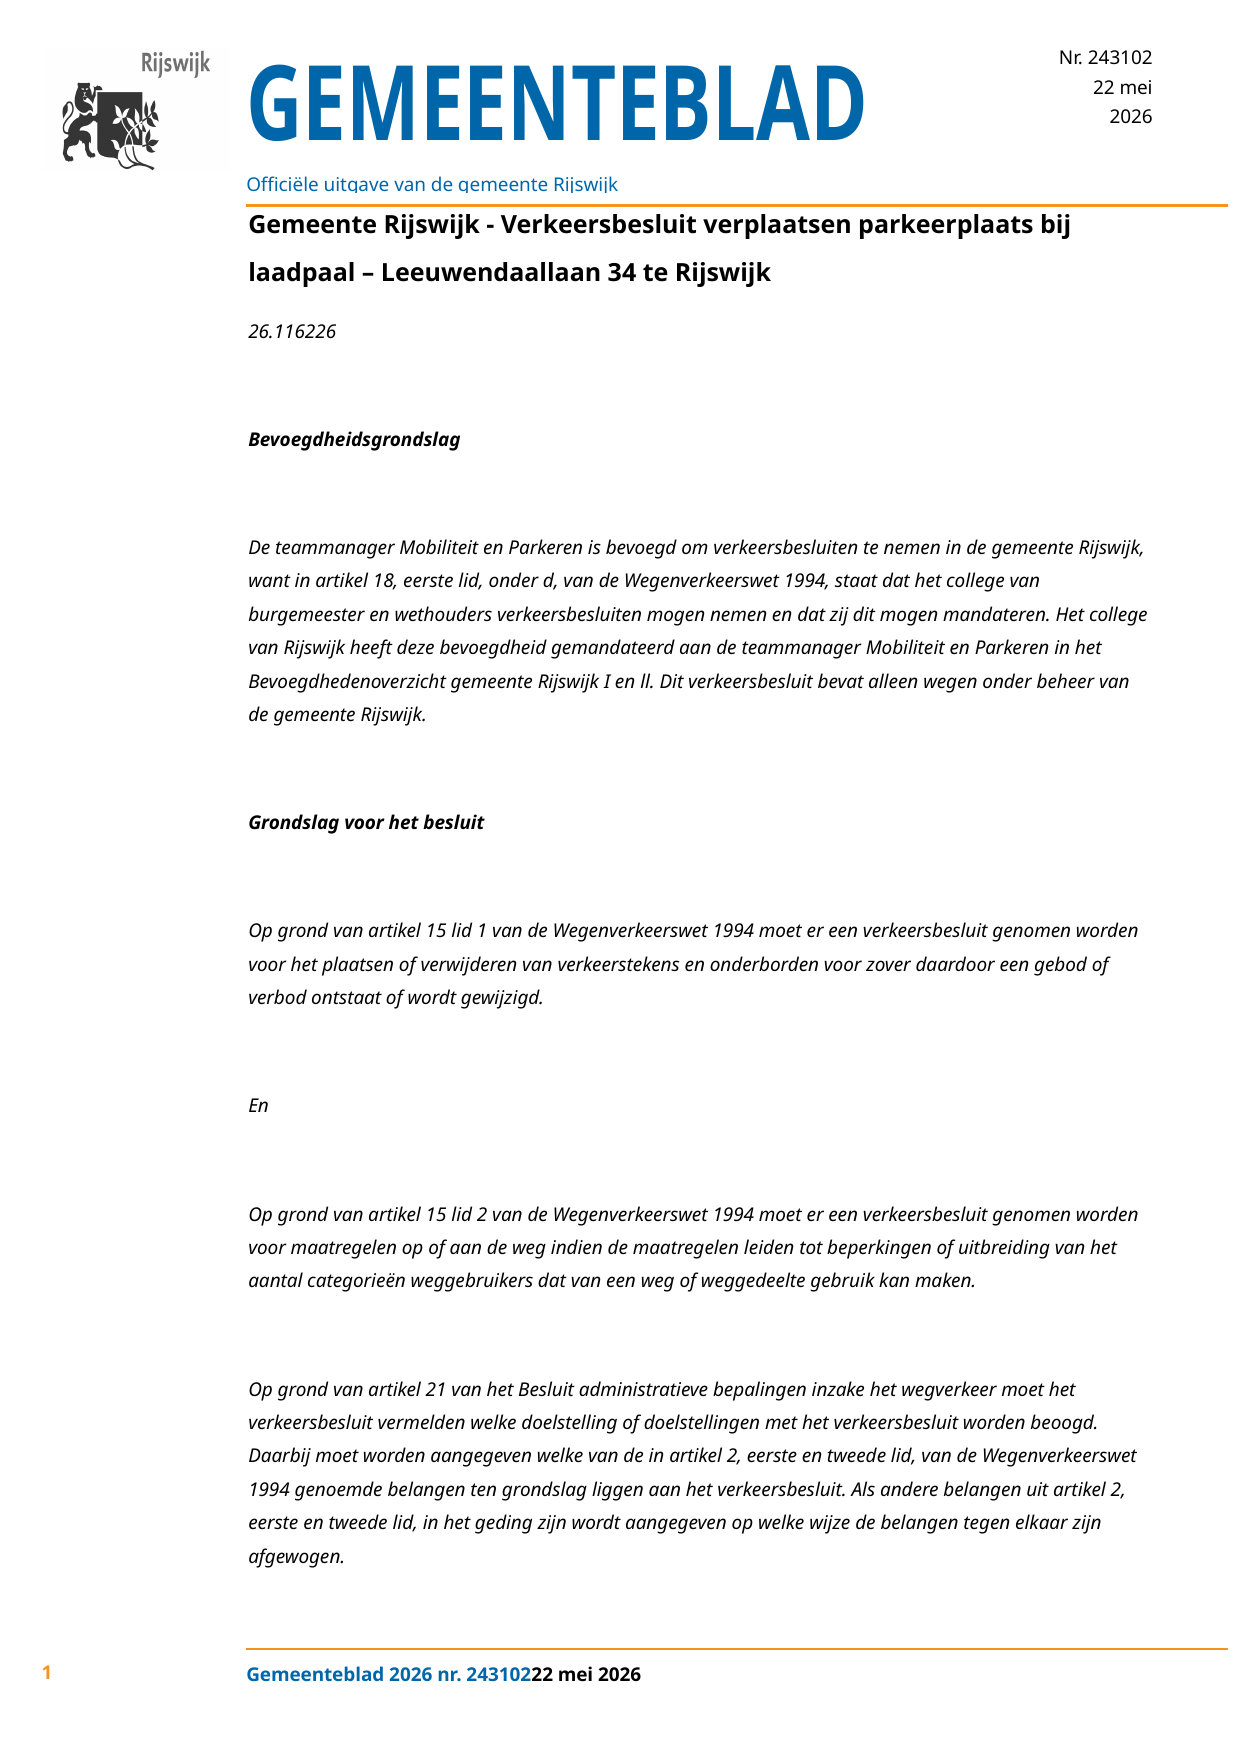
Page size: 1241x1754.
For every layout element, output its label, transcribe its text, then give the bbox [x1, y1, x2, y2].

text Op grond van artikel 15 lid 1 van de Wegenverkeerswet 1994 moet er een verkeersbesluit genomen worden voor het plaatsen of verwijderen van verkeerstekens en onderborden voor zover daardoor een gebod of verbod ontstaat of wordt gewijzigd. [248, 918, 1152, 1010]
text Op grond van artikel 15 lid 2 van de Wegenverkeerswet 1994 moet er een verkeersbesluit genomen worden voor maatregelen op of aan de weg indien de maatregelen leiden tot beperkingen of uitbreiding van het aantal categorieën weggebruikers dat van een weg of weggedeelte gebruik kan maken. [248, 1201, 1152, 1293]
text Bevoegdheidsgrondslag [248, 426, 1152, 452]
text Op grond van artikel 21 van het Besluit administratieve bepalingen inzake het wegverkeer moet het verkeersbesluit vermelden welke doelstelling of doelstellingen met het verkeersbesluit worden beoogd. Daarbij moet worden aangegeven welke van de in artikel 2, eerste en tweede lid, van de Wegenverkeerswet 1994 genoemde belangen ten grondslag liggen aan het verkeersbesluit. Als andere belangen uit artikel 2, eerste en tweede lid, in het geding zijn wordt aangegeven op welke wijze de belangen tegen elkaar zijn afgewogen. [248, 1376, 1152, 1569]
text De teammanager Mobiliteit en Parkeren is bevoegd om verkeersbesluiten te nemen in de gemeente Rijswijk, want in artikel 18, eerste lid, onder d, van de Wegenverkeerswet 1994, staat dat het college van burgemeester en wethouders verkeersbesluiten mogen nemen en dat zij dit mogen mandateren. Het college van Rijswijk heeft deze bevoegdheid gemandateerd aan de teammanager Mobiliteit en Parkeren in het Bevoegdhedenoverzicht gemeente Rijswijk I en ll. Dit verkeersbesluit bevat alleen wegen onder beheer van de gemeente Rijswijk. [248, 534, 1152, 727]
text Grondslag voor het besluit [248, 809, 1152, 835]
picture [41, 47, 231, 172]
text En [248, 1093, 1152, 1118]
text Gemeente Rijswijk - Verkeersbesluit verplaatsen parkeerplaats bij laadpaal – Leeuwendaallaan 34 te Rijswijk [248, 207, 1152, 288]
text 26.116226 [248, 318, 1152, 344]
